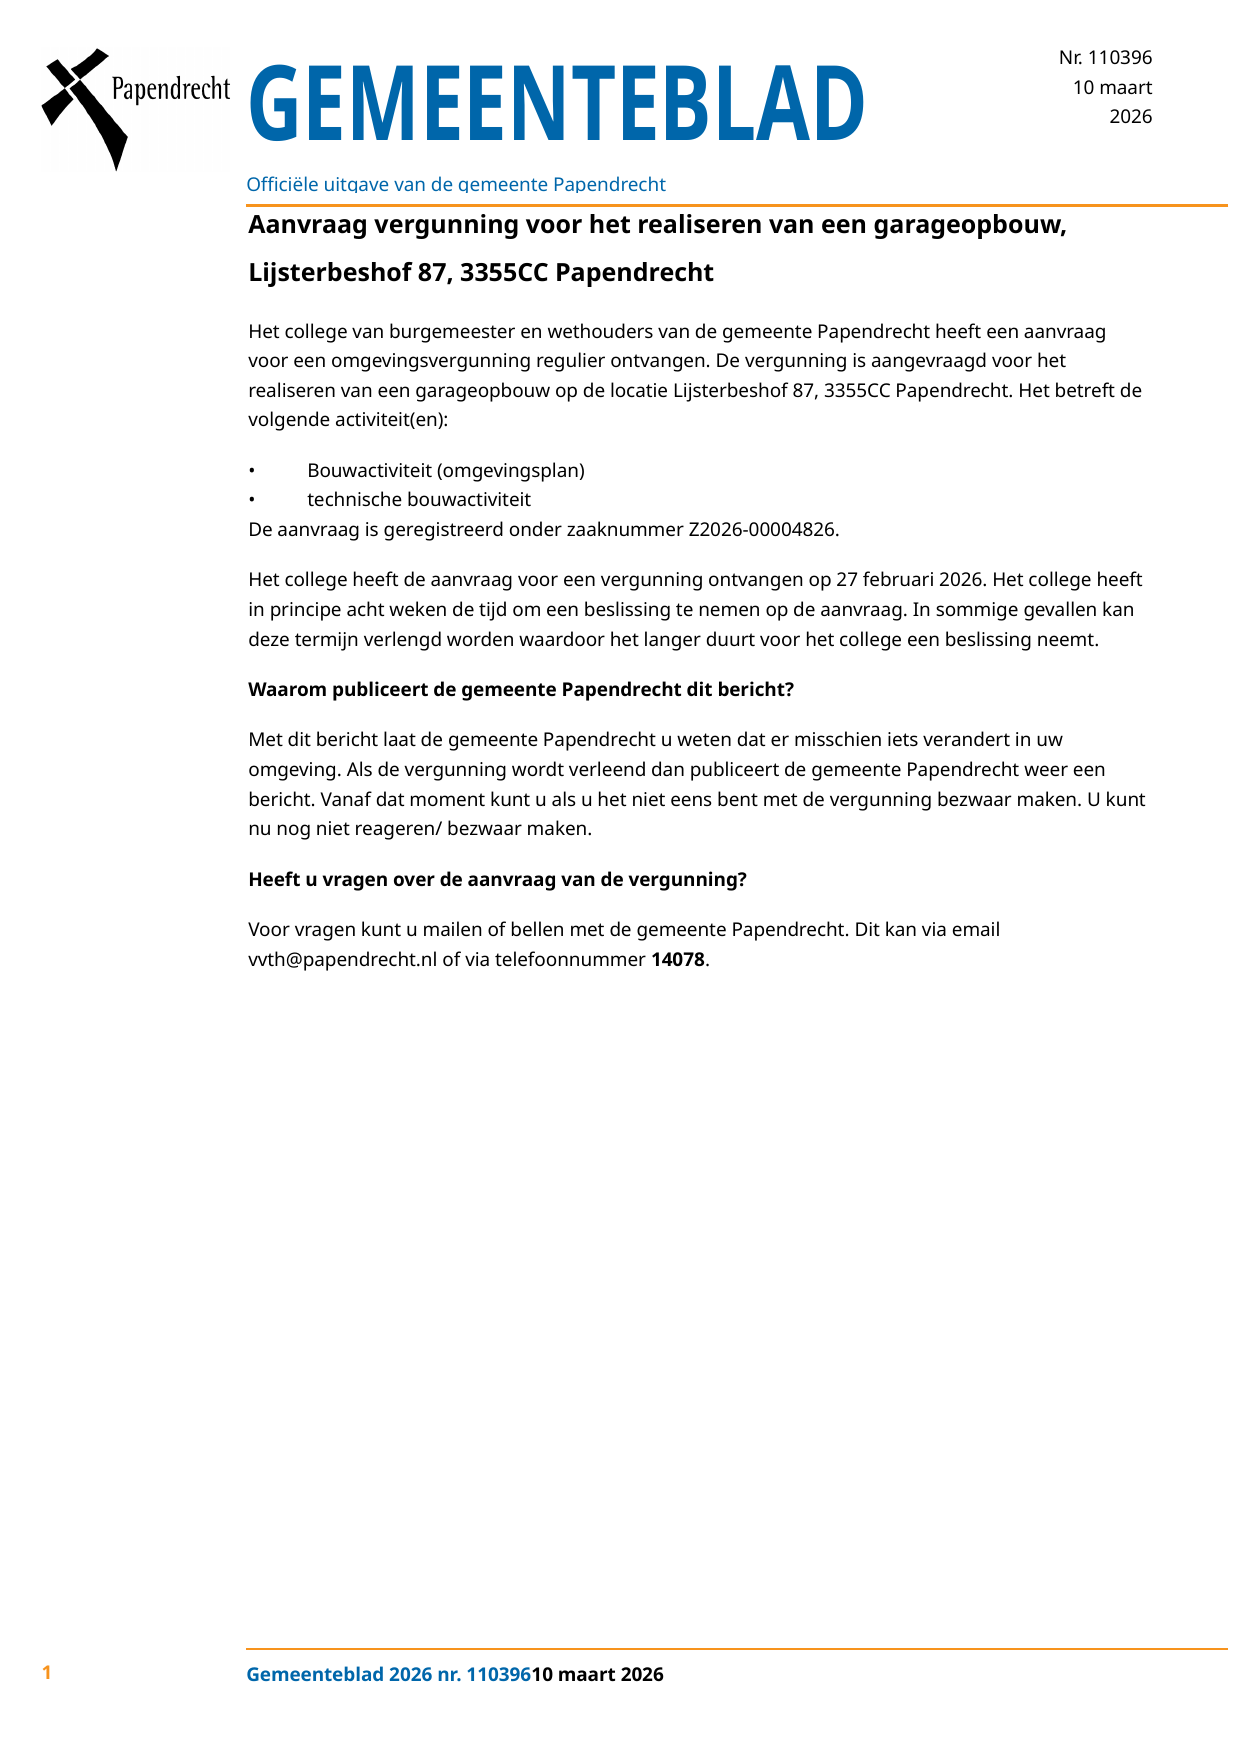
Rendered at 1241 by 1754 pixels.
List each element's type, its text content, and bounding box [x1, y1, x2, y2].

list Bouwactiviteit (omgevingsplan) [248, 457, 1152, 483]
text Aanvraag vergunning voor het realiseren van een garageopbouw, Lijsterbeshof 87, 3355CC Papendrecht [248, 207, 1152, 288]
text Het college van burgemeester en wethouders van de gemeente Papendrecht heeft een aanvraag voor een omgevingsvergunning regulier ontvangen. De vergunning is aangevraagd voor het realiseren van een garageopbouw op de locatie Lijsterbeshof 87, 3355CC Papendrecht. Het betreft de volgende activiteit(en): [248, 318, 1152, 432]
text De aanvraag is geregistreerd onder zaaknummer Z2026-00004826. [248, 516, 1152, 542]
picture [41, 47, 231, 172]
text Het college heeft de aanvraag voor een vergunning ontvangen op 27 februari 2026. Het college heeft in principe acht weken de tijd om een beslissing te nemen op de aanvraag. In sommige gevallen kan deze termijn verlengd worden waardoor het langer duurt voor het college een beslissing neemt. [248, 567, 1152, 652]
text Voor vragen kunt u mailen of bellen met de gemeente Papendrecht. Dit kan via email vvth@papendrecht.nl of via telefoonnummer 14078. [248, 916, 1152, 972]
text Met dit bericht laat de gemeente Papendrecht u weten dat er misschien iets verandert in uw omgeving. Als de vergunning wordt verleend dan publiceert de gemeente Papendrecht weer een bericht. Vanaf dat moment kunt u als u het niet eens bent met de vergunning bezwaar maken. U kunt nu nog niet reageren/ bezwaar maken. [248, 727, 1152, 841]
text Waarom publiceert de gemeente Papendrecht dit bericht? [248, 676, 1152, 702]
list technische bouwactiviteit [248, 487, 1152, 512]
text Heeft u vragen over de aanvraag van de vergunning? [248, 866, 1152, 892]
